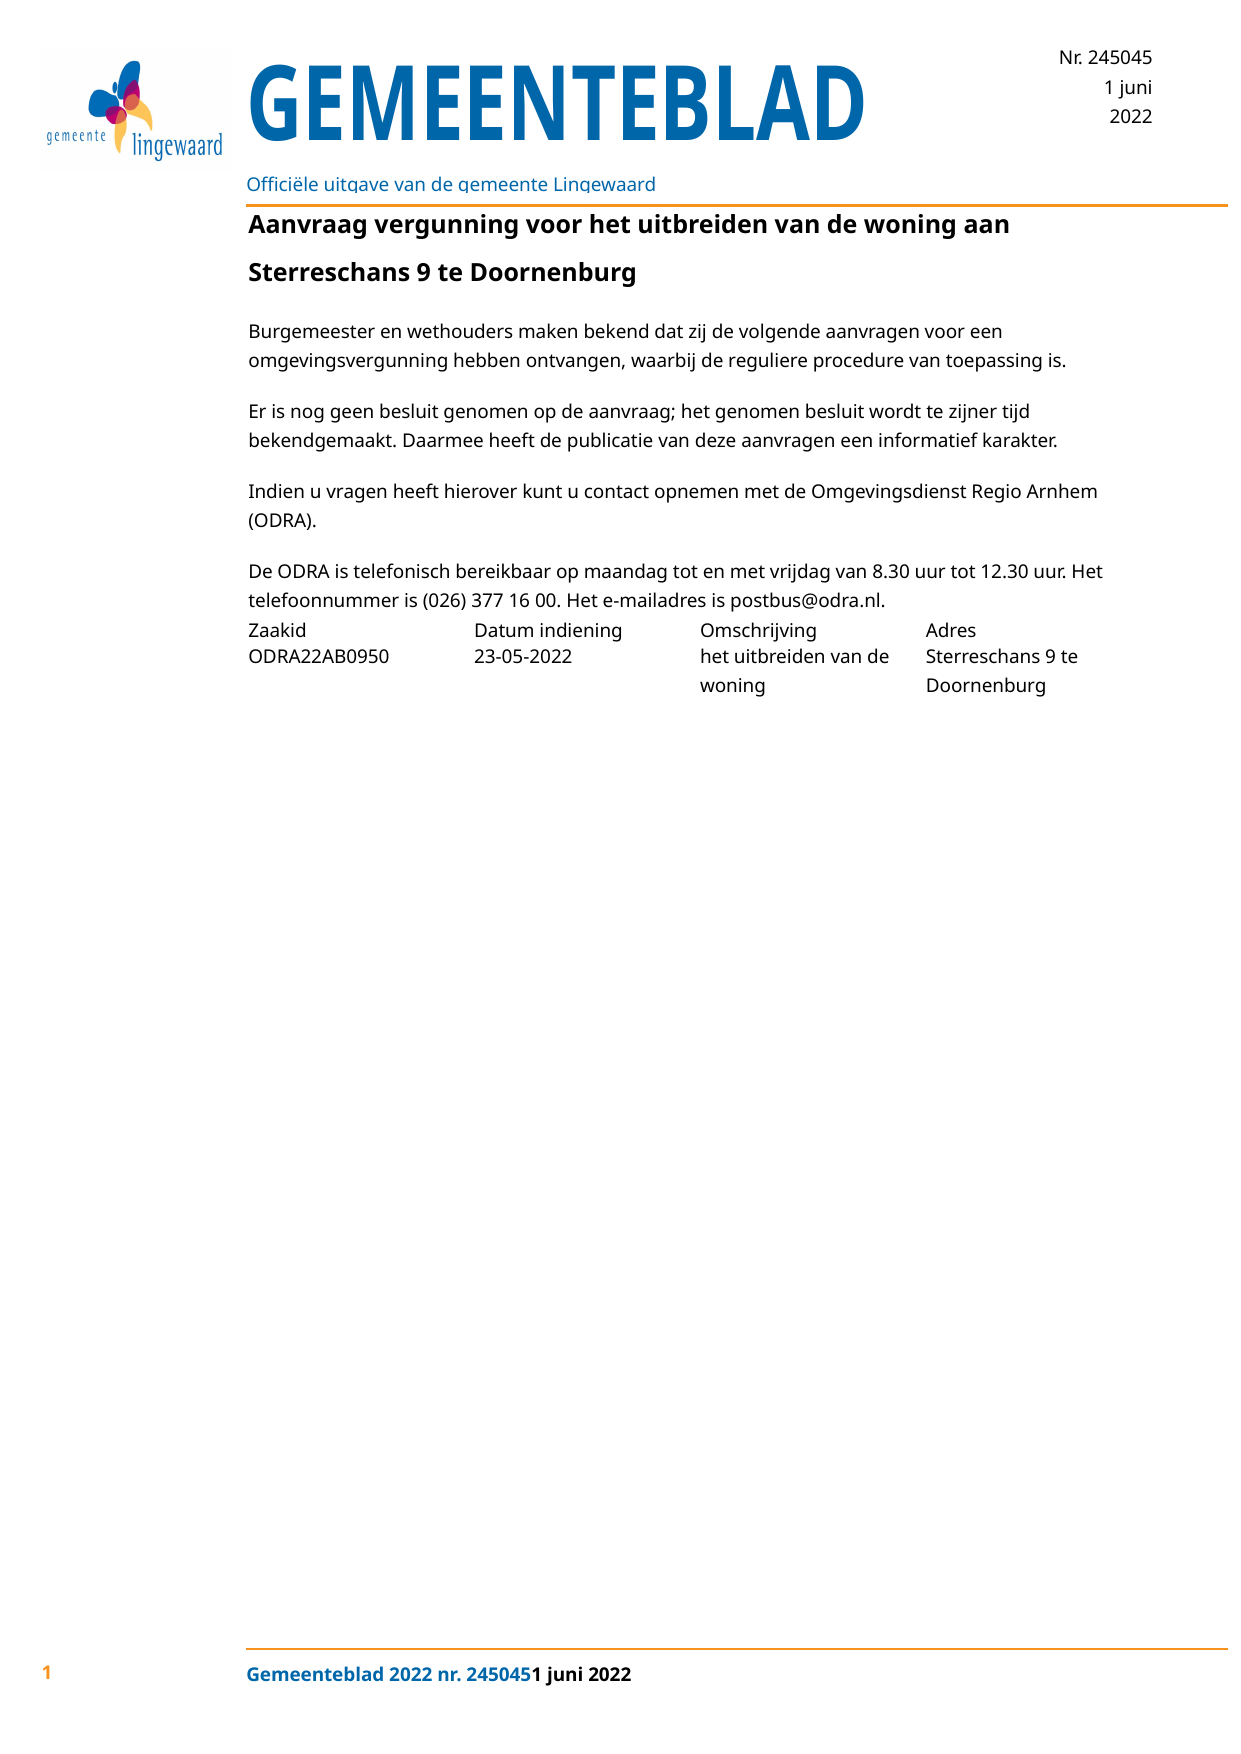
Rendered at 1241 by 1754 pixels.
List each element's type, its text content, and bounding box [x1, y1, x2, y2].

text De ODRA is telefonisch bereikbaar op maandag tot en met vrijdag van 8.30 uur tot 12.30 uur. Het telefoonnummer is (026) 377 16 00. Het e-mailadres is postbus@odra.nl. [248, 558, 1152, 613]
text Burgemeester en wethouders maken bekend dat zij de volgende aanvragen voor een omgevingsvergunning hebben ontvangen, waarbij de reguliere procedure van toepassing is. [248, 318, 1152, 373]
table_header Datum indiening [474, 617, 700, 643]
table_cell 23-05-2022 [474, 643, 700, 698]
table_cell Sterreschans 9 te Doornenburg [926, 643, 1152, 698]
table_cell ODRA22AB0950 [248, 643, 474, 698]
text Indien u vragen heeft hierover kunt u contact opnemen met de Omgevingsdienst Regio Arnhem (ODRA). [248, 478, 1152, 533]
text Aanvraag vergunning voor het uitbreiden van de woning aan Sterreschans 9 te Doornenburg [248, 207, 1152, 288]
text Er is nog geen besluit genomen op de aanvraag; het genomen besluit wordt te zijner tijd bekendgemaakt. Daarmee heeft de publicatie van deze aanvragen een informatief karakter. [248, 398, 1152, 453]
table_cell het uitbreiden van de woning [700, 643, 926, 698]
picture [41, 47, 231, 172]
table_header Zaakid [248, 617, 474, 643]
table_header Omschrijving [700, 617, 926, 643]
table_header Adres [926, 617, 1152, 643]
